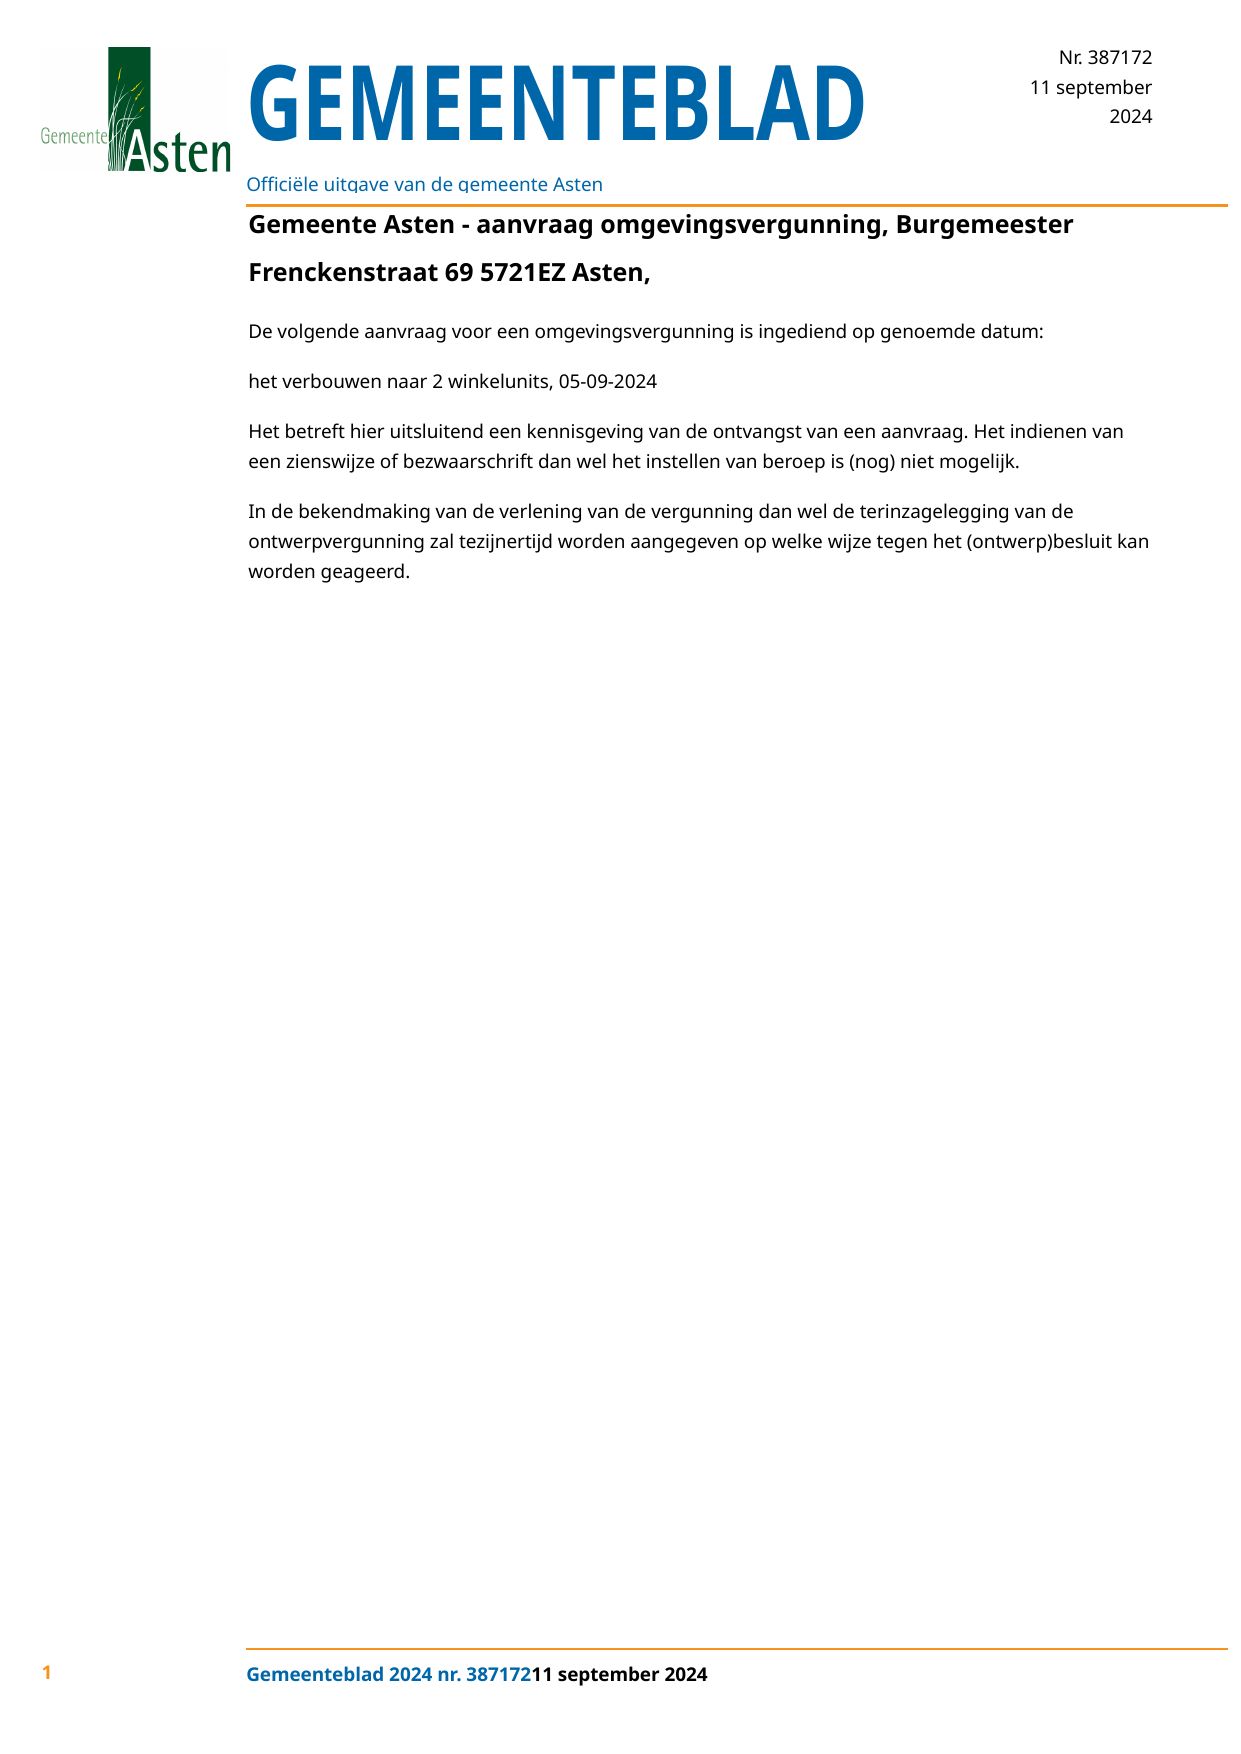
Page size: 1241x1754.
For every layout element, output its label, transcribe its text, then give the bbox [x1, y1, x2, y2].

picture [41, 47, 231, 172]
text In de bekendmaking van de verlening van de vergunning dan wel de terinzagelegging van de ontwerpvergunning zal tezijnertijd worden aangegeven op welke wijze tegen het (ontwerp)besluit kan worden geageerd. [248, 499, 1152, 584]
text De volgende aanvraag voor een omgevingsvergunning is ingediend op genoemde datum: [248, 318, 1152, 344]
text Het betreft hier uitsluitend een kennisgeving van de ontvangst van een aanvraag. Het indienen van een zienswijze of bezwaarschrift dan wel het instellen van beroep is (nog) niet mogelijk. [248, 419, 1152, 474]
text Gemeente Asten - aanvraag omgevingsvergunning, Burgemeester Frenckenstraat 69 5721EZ Asten, [248, 207, 1152, 288]
text het verbouwen naar 2 winkelunits, 05-09-2024 [248, 368, 1152, 394]
